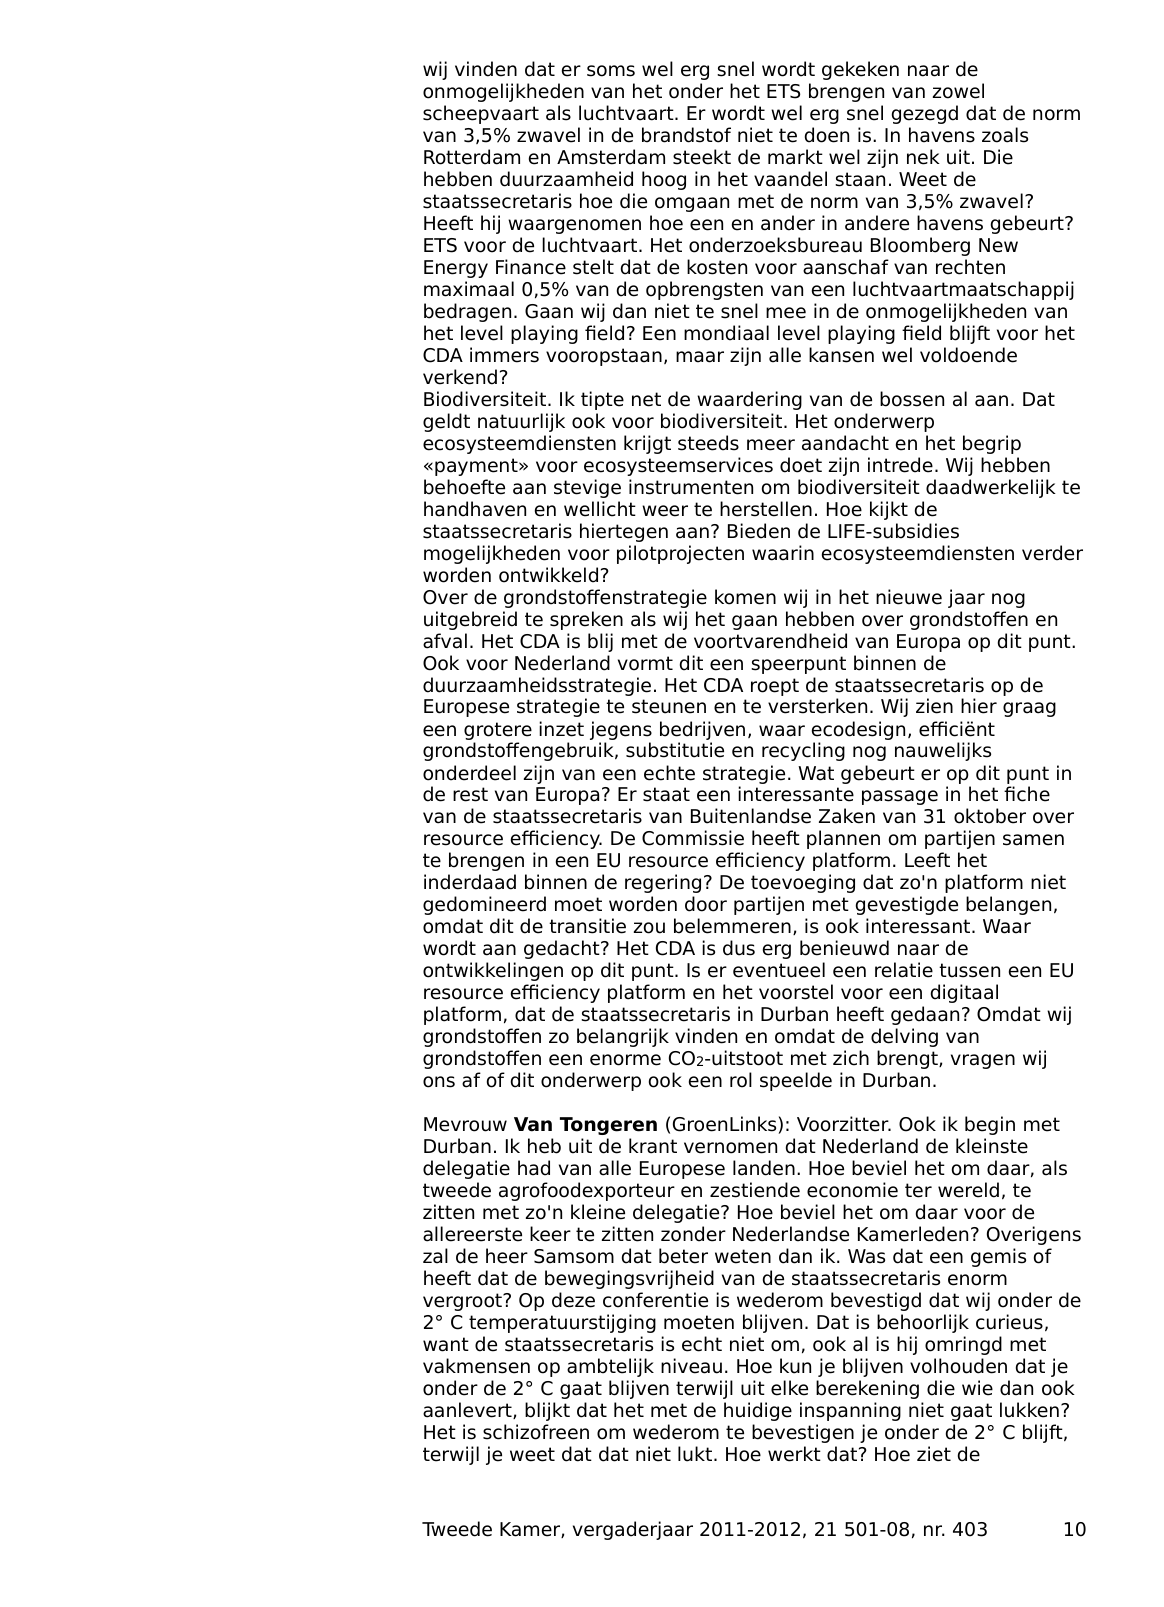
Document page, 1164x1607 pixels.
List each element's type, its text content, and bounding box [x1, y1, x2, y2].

text Over de grondstoffenstrategie komen wij in het nieuwe jaar nog uitgebreid te spreken als wij het gaan hebben over grondstoffen en afval. Het CDA is blij met de voortvarendheid van Europa op dit punt. Ook voor Nederland vormt dit een speerpunt binnen de duurzaamheidsstrategie. Het CDA roept de staatssecretaris op de Europese strategie te steunen en te versterken. Wij zien hier graag een grotere inzet jegens bedrijven, waar ecodesign, efficiënt grondstoffengebruik, substitutie en recycling nog nauwelijks onderdeel zijn van een echte strategie. Wat gebeurt er op dit punt in de rest van Europa? Er staat een interessante passage in het fiche van de staatssecretaris van Buitenlandse Zaken van 31 oktober over resource efficiency. De Commissie heeft plannen om partijen samen te brengen in een EU resource efficiency platform. Leeft het inderdaad binnen de regering? De toevoeging dat zo'n platform niet gedomineerd moet worden door partijen met gevestigde belangen, omdat dit de transitie zou belemmeren, is ook interessant. Waar wordt aan gedacht? Het CDA is dus erg benieuwd naar de ontwikkelingen op dit punt. Is er eventueel een relatie tussen een EU resource efficiency platform en het voorstel voor een digitaal platform, dat de staatssecretaris in Durban heeft gedaan? Omdat wij grondstoffen zo belangrijk vinden en omdat de delving van grondstoffen een enorme CO2-uitstoot met zich brengt, vragen wij ons af of dit onderwerp ook een rol speelde in Durban. [422, 587, 1087, 1092]
text wij vinden dat er soms wel erg snel wordt gekeken naar de onmogelijkheden van het onder het ETS brengen van zowel scheepvaart als luchtvaart. Er wordt wel erg snel gezegd dat de norm van 3,5% zwavel in de brandstof niet te doen is. In havens zoals Rotterdam en Amsterdam steekt de markt wel zijn nek uit. Die hebben duurzaamheid hoog in het vaandel staan. Weet de staatssecretaris hoe die omgaan met de norm van 3,5% zwavel? Heeft hij waargenomen hoe een en ander in andere havens gebeurt? [422, 59, 1087, 235]
text Biodiversiteit. Ik tipte net de waardering van de bossen al aan. Dat geldt natuurlijk ook voor biodiversiteit. Het onderwerp ecosysteemdiensten krijgt steeds meer aandacht en het begrip «payment» voor ecosysteemservices doet zijn intrede. Wij hebben behoefte aan stevige instrumenten om biodiversiteit daadwerkelijk te handhaven en wellicht weer te herstellen. Hoe kijkt de staatssecretaris hiertegen aan? Bieden de LIFE-subsidies mogelijkheden voor pilotprojecten waarin ecosysteemdiensten verder worden ontwikkeld? [422, 389, 1087, 587]
text Mevrouw Van Tongeren (GroenLinks): Voorzitter. Ook ik begin met Durban. Ik heb uit de krant vernomen dat Nederland de kleinste delegatie had van alle Europese landen. Hoe beviel het om daar, als tweede agrofoodexporteur en zestiende economie ter wereld, te zitten met zo'n kleine delegatie? Hoe beviel het om daar voor de allereerste keer te zitten zonder Nederlandse Kamerleden? Overigens zal de heer Samsom dat beter weten dan ik. Was dat een gemis of heeft dat de bewegingsvrijheid van de staatssecretaris enorm vergroot? Op deze conferentie is wederom bevestigd dat wij onder de 2° C temperatuurstijging moeten blijven. Dat is behoorlijk curieus, want de staatssecretaris is echt niet om, ook al is hij omringd met vakmensen op ambtelijk niveau. Hoe kun je blijven volhouden dat je onder de 2° C gaat blijven terwijl uit elke berekening die wie dan ook aanlevert, blijkt dat het met de huidige inspanning niet gaat lukken? Het is schizofreen om wederom te bevestigen je onder de 2° C blijft, terwijl je weet dat dat niet lukt. Hoe werkt dat? Hoe ziet de [422, 1114, 1087, 1466]
text ETS voor de luchtvaart. Het onderzoeksbureau Bloomberg New Energy Finance stelt dat de kosten voor aanschaf van rechten maximaal 0,5% van de opbrengsten van een luchtvaartmaatschappij bedragen. Gaan wij dan niet te snel mee in de onmogelijkheden van het level playing field? Een mondiaal level playing field blijft voor het CDA immers vooropstaan, maar zijn alle kansen wel voldoende verkend? [422, 235, 1087, 389]
